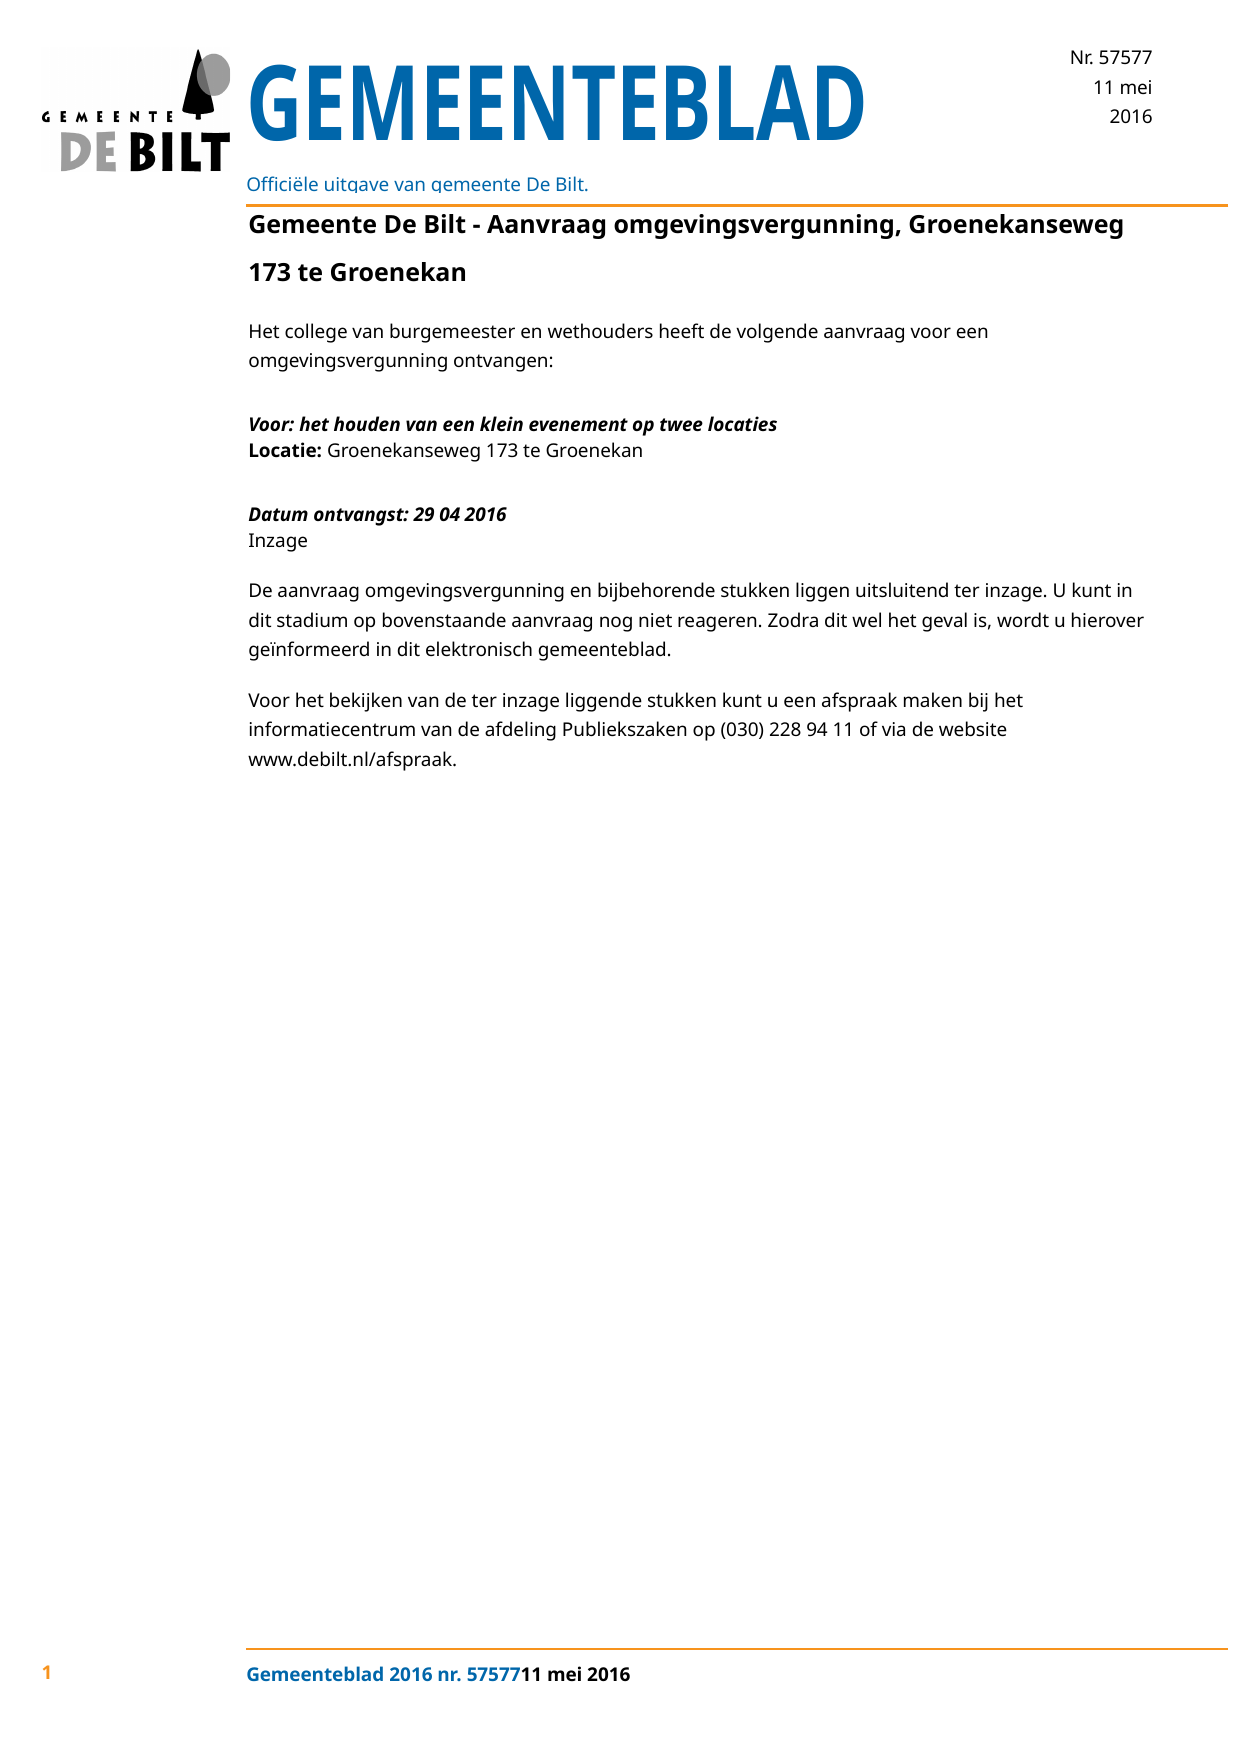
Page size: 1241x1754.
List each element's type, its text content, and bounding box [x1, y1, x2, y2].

picture [41, 47, 231, 172]
text Voor: het houden van een klein evenement op twee locaties [248, 411, 1152, 437]
text Het college van burgemeester en wethouders heeft de volgende aanvraag voor een omgevingsvergunning ontvangen: [248, 318, 1152, 373]
text Datum ontvangst: 29 04 2016 [248, 501, 1152, 527]
text Voor het bekijken van de ter inzage liggende stukken kunt u een afspraak maken bij het informatiecentrum van de afdeling Publiekszaken op (030) 228 94 11 of via de website www.debilt.nl/afspraak. [248, 687, 1152, 772]
text De aanvraag omgevingsvergunning en bijbehorende stukken liggen uitsluitend ter inzage. U kunt in dit stadium op bovenstaande aanvraag nog niet reageren. Zodra dit wel het geval is, wordt u hierover geïnformeerd in dit elektronisch gemeenteblad. [248, 577, 1152, 662]
text Locatie: Groenekanseweg 173 te Groenekan [248, 437, 1152, 463]
text Gemeente De Bilt - Aanvraag omgevingsvergunning, Groenekanseweg 173 te Groenekan [248, 207, 1152, 288]
text Inzage [248, 527, 1152, 553]
